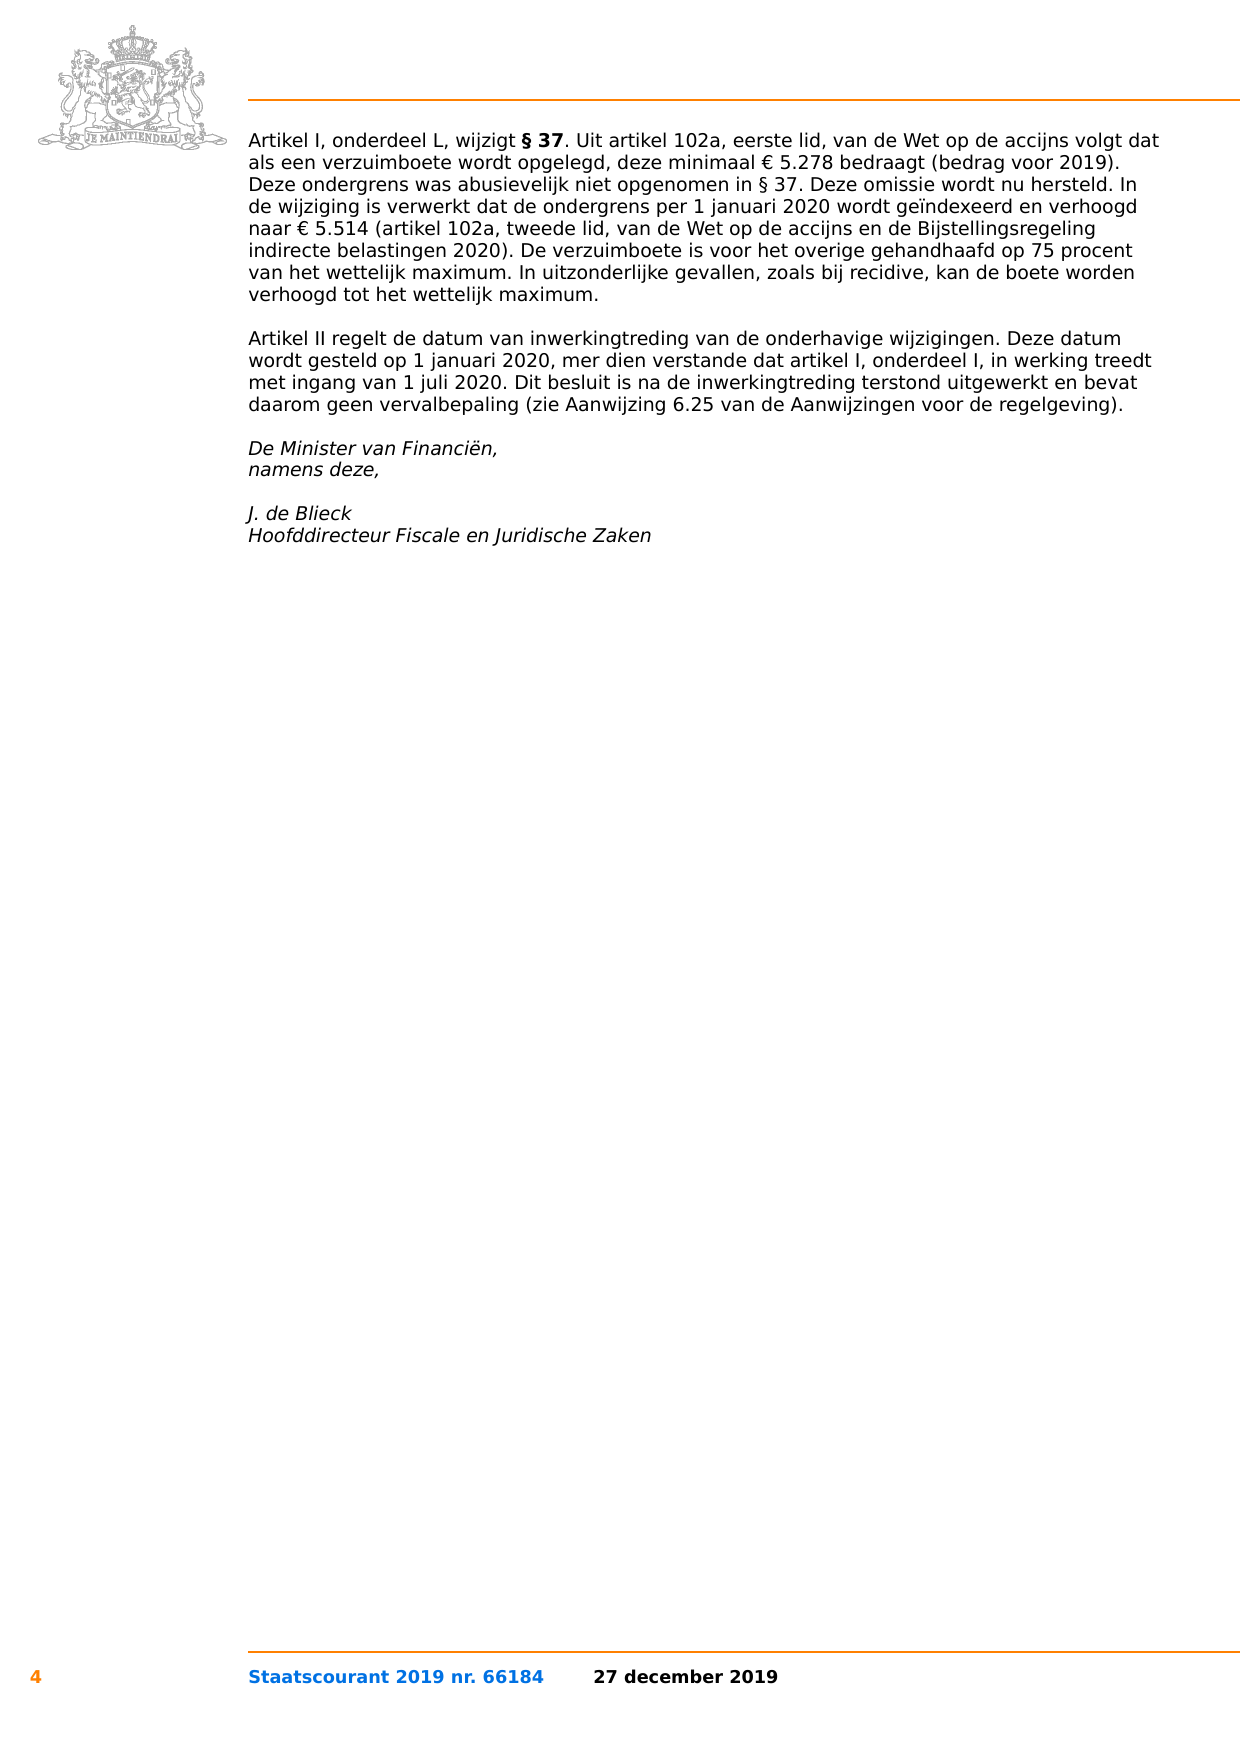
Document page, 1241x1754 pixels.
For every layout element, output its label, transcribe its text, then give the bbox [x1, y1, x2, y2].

text Artikel I, onderdeel L, wijzigt § 37. Uit artikel 102a, eerste lid, van de Wet op de accijns volgt dat als een verzuimboete wordt opgelegd, deze minimaal € 5.278 bedraagt (bedrag voor 2019). Deze ondergrens was abusievelijk niet opgenomen in § 37. Deze omissie wordt nu hersteld. In de wijziging is verwerkt dat de ondergrens per 1 januari 2020 wordt geïndexeerd en verhoogd naar € 5.514 (artikel 102a, tweede lid, van de Wet op de accijns en de Bijstellingsregeling indirecte belastingen 2020). De verzuimboete is voor het overige gehandhaafd op 75 procent van het wettelijk maximum. In uitzonderlijke gevallen, zoals bij recidive, kan de boete worden verhoogd tot het wettelijk maximum. [248, 130, 1163, 306]
text Artikel II regelt de datum van inwerkingtreding van de onderhavige wijzigingen. Deze datum wordt gesteld op 1 januari 2020, mer dien verstande dat artikel I, onderdeel I, in werking treedt met ingang van 1 juli 2020. Dit besluit is na de inwerkingtreding terstond uitgewerkt en bevat daarom geen vervalbepaling (zie Aanwijzing 6.25 van de Aanwijzingen voor de regelgeving). [248, 328, 1163, 416]
text De Minister van Financiën, namens deze, J. de Blieck Hoofddirecteur Fiscale en Juridische Zaken [248, 437, 1163, 547]
picture [38, 25, 227, 150]
